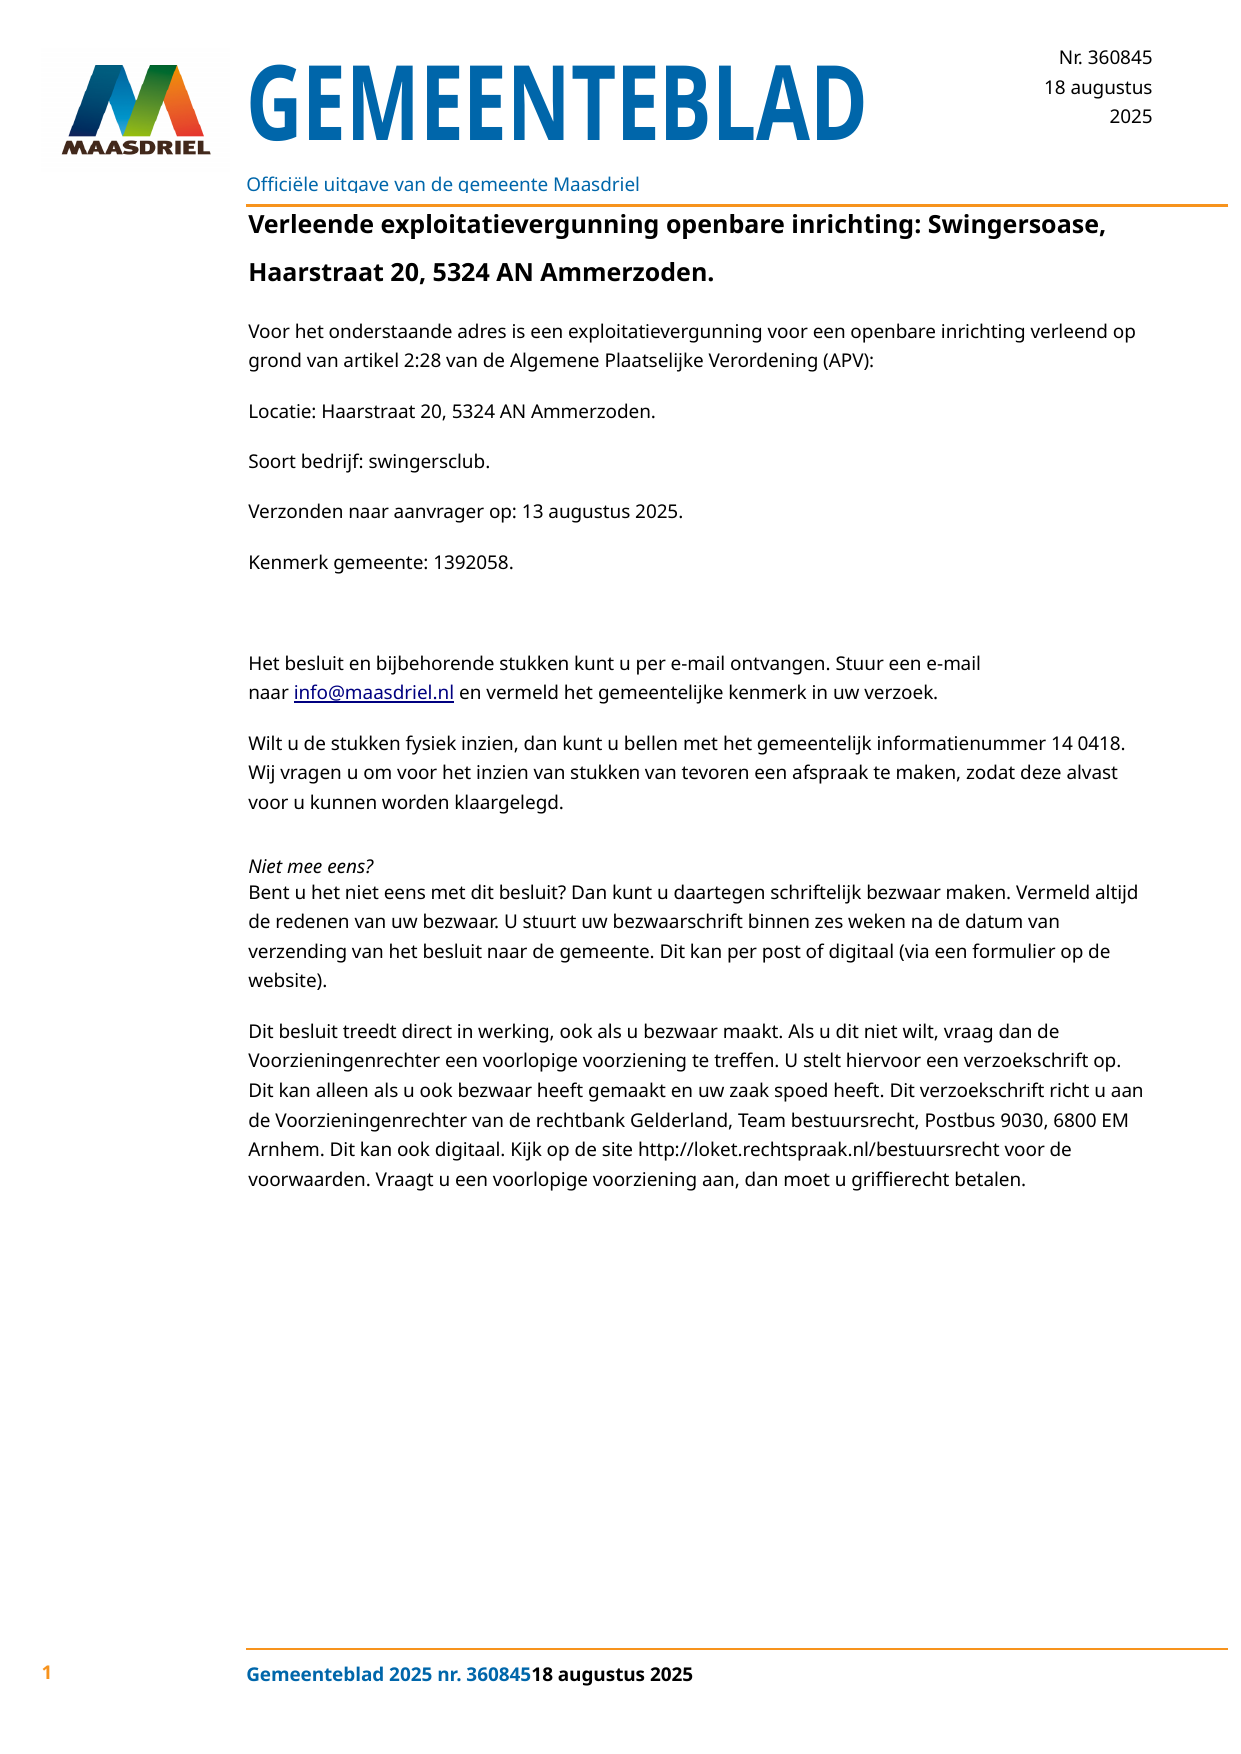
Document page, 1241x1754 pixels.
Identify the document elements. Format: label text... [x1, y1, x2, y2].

text Verleende exploitatievergunning openbare inrichting: Swingersoase, Haarstraat 20, 5324 AN Ammerzoden. [248, 207, 1152, 288]
text Voor het onderstaande adres is een exploitatievergunning voor een openbare inrichting verleend op grond van artikel 2:28 van de Algemene Plaatselijke Verordening (APV): [248, 318, 1152, 373]
text Soort bedrijf: swingersclub. [248, 448, 1152, 474]
text Bent u het niet eens met dit besluit? Dan kunt u daartegen schriftelijk bezwaar maken. Vermeld altijd de redenen van uw bezwaar. U stuurt uw bezwaarschrift binnen zes weken na de datum van verzending van het besluit naar de gemeente. Dit kan per post of digitaal (via een formulier op de website). [248, 879, 1152, 993]
text Locatie: Haarstraat 20, 5324 AN Ammerzoden. [248, 398, 1152, 424]
text Het besluit en bijbehorende stukken kunt u per e-mail ontvangen. Stuur een e-mail naar info@maasdriel.nl en vermeld het gemeentelijke kenmerk in uw verzoek. [248, 650, 1152, 705]
text Niet mee eens? [248, 853, 1152, 879]
text Dit besluit treedt direct in werking, ook als u bezwaar maakt. Als u dit niet wilt, vraag dan de Voorzieningenrechter een voorlopige voorziening te treffen. U stelt hiervoor een verzoekschrift op. Dit kan alleen als u ook bezwaar heeft gemaakt en uw zaak spoed heeft. Dit verzoekschrift richt u aan de Voorzieningenrechter van de rechtbank Gelderland, Team bestuursrecht, Postbus 9030, 6800 EM Arnhem. Dit kan ook digitaal. Kijk op de site http://loket.rechtspraak.nl/bestuursrecht voor de voorwaarden. Vraagt u een voorlopige voorziening aan, dan moet u griffierecht betalen. [248, 1018, 1152, 1192]
text Verzonden naar aanvrager op: 13 augustus 2025. [248, 499, 1152, 524]
picture [41, 47, 231, 172]
text Wilt u de stukken fysiek inzien, dan kunt u bellen met het gemeentelijk informatienummer 14 0418. Wij vragen u om voor het inzien van stukken van tevoren een afspraak te maken, zodat deze alvast voor u kunnen worden klaargelegd. [248, 730, 1152, 815]
text Kenmerk gemeente: 1392058. [248, 549, 1152, 575]
